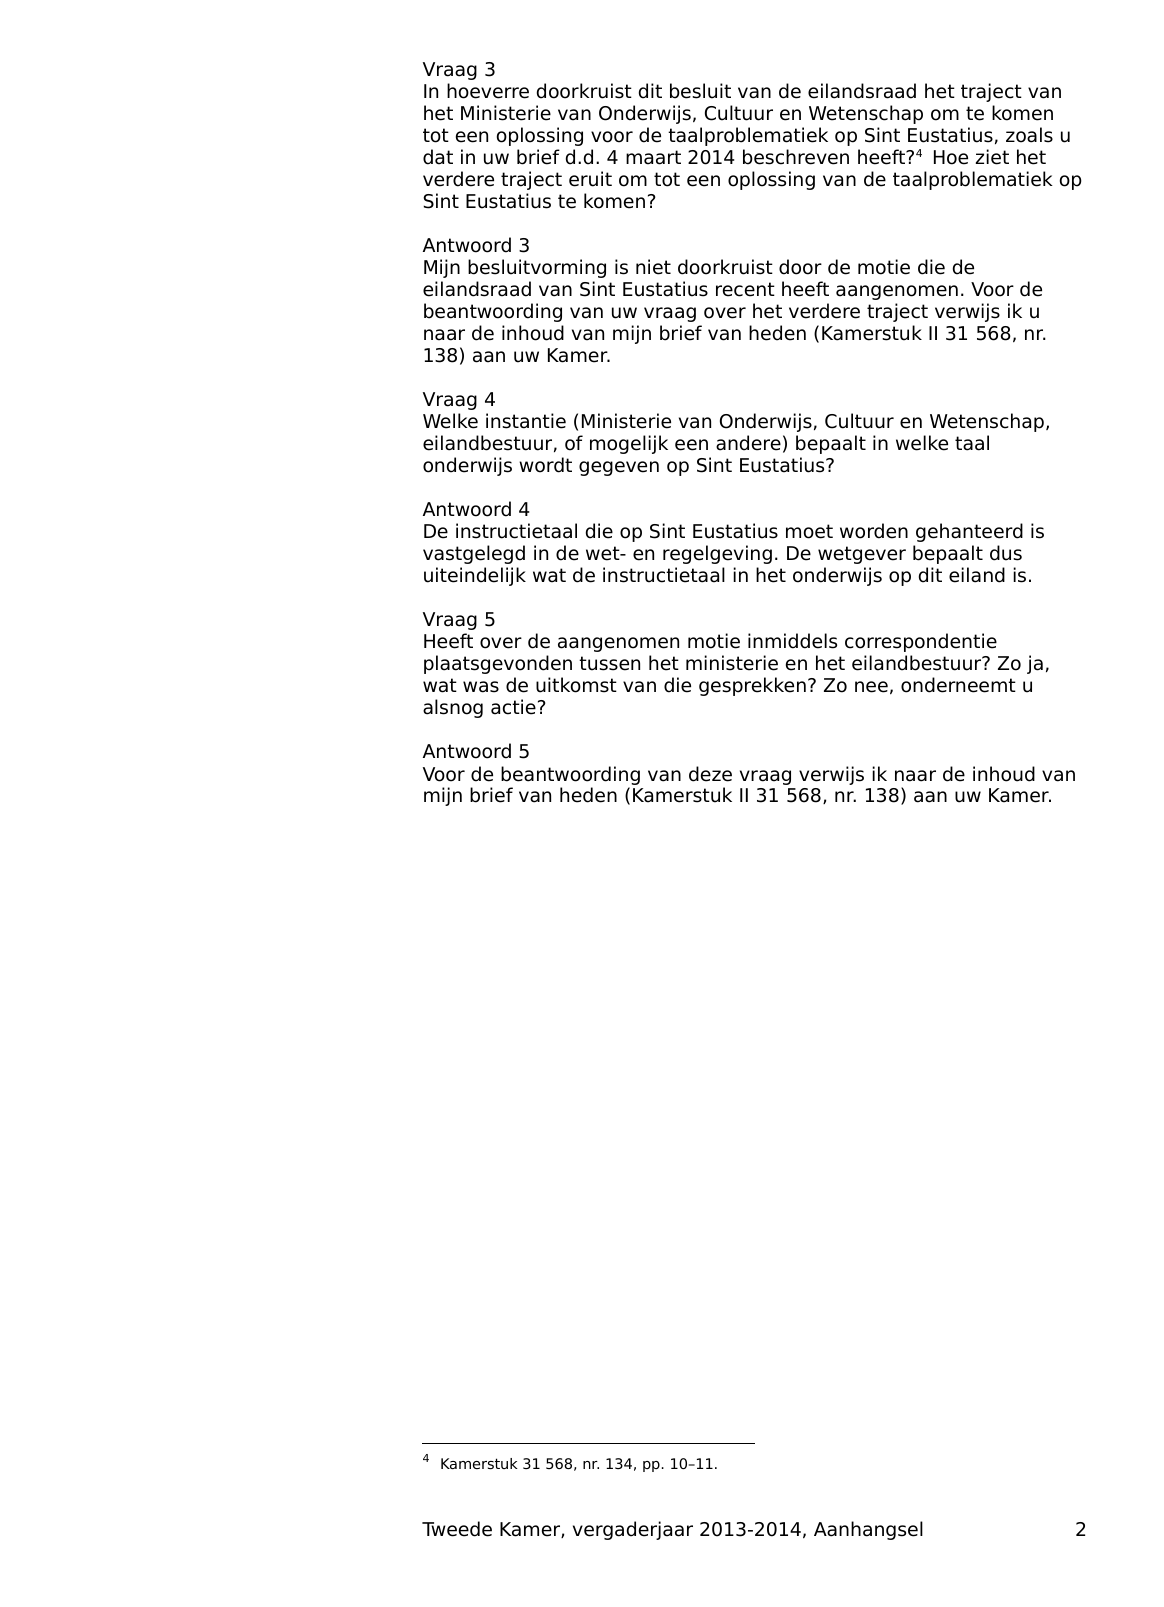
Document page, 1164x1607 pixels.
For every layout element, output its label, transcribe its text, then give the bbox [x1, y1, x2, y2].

text Antwoord 5 [422, 741, 1087, 763]
text Voor de beantwoording van deze vraag verwijs ik naar de inhoud van mijn brief van heden (Kamerstuk II 31 568, nr. 138) aan uw Kamer. [422, 763, 1087, 807]
text Vraag 5 [422, 609, 1087, 631]
text Welke instantie (Ministerie van Onderwijs, Cultuur en Wetenschap, eilandbestuur, of mogelijk een andere) bepaalt in welke taal onderwijs wordt gegeven op Sint Eustatius? [422, 411, 1087, 477]
text Heeft over de aangenomen motie inmiddels correspondentie plaatsgevonden tussen het ministerie en het eilandbestuur? Zo ja, wat was de uitkomst van die gesprekken? Zo nee, onderneemt u alsnog actie? [422, 631, 1087, 719]
text Kamerstuk 31 568, nr. 134, pp. 10–11. [422, 1452, 1087, 1474]
text Mijn besluitvorming is niet doorkruist door de motie die de eilandsraad van Sint Eustatius recent heeft aangenomen. Voor de beantwoording van uw vraag over het verdere traject verwijs ik u naar de inhoud van mijn brief van heden (Kamerstuk II 31 568, nr. 138) aan uw Kamer. [422, 257, 1087, 367]
text In hoeverre doorkruist dit besluit van de eilandsraad het traject van het Ministerie van Onderwijs, Cultuur en Wetenschap om te komen tot een oplossing voor de taalproblematiek op Sint Eustatius, zoals u dat in uw brief d.d. 4 maart 2014 beschreven heeft? Hoe ziet het verdere traject eruit om tot een oplossing van de taalproblematiek op Sint Eustatius te komen? [422, 81, 1087, 213]
text Vraag 3 [422, 59, 1087, 81]
text Antwoord 4 [422, 499, 1087, 521]
text Vraag 4 [422, 389, 1087, 411]
text De instructietaal die op Sint Eustatius moet worden gehanteerd is vastgelegd in de wet- en regelgeving. De wetgever bepaalt dus uiteindelijk wat de instructietaal in het onderwijs op dit eiland is. [422, 521, 1087, 587]
text Antwoord 3 [422, 235, 1087, 257]
